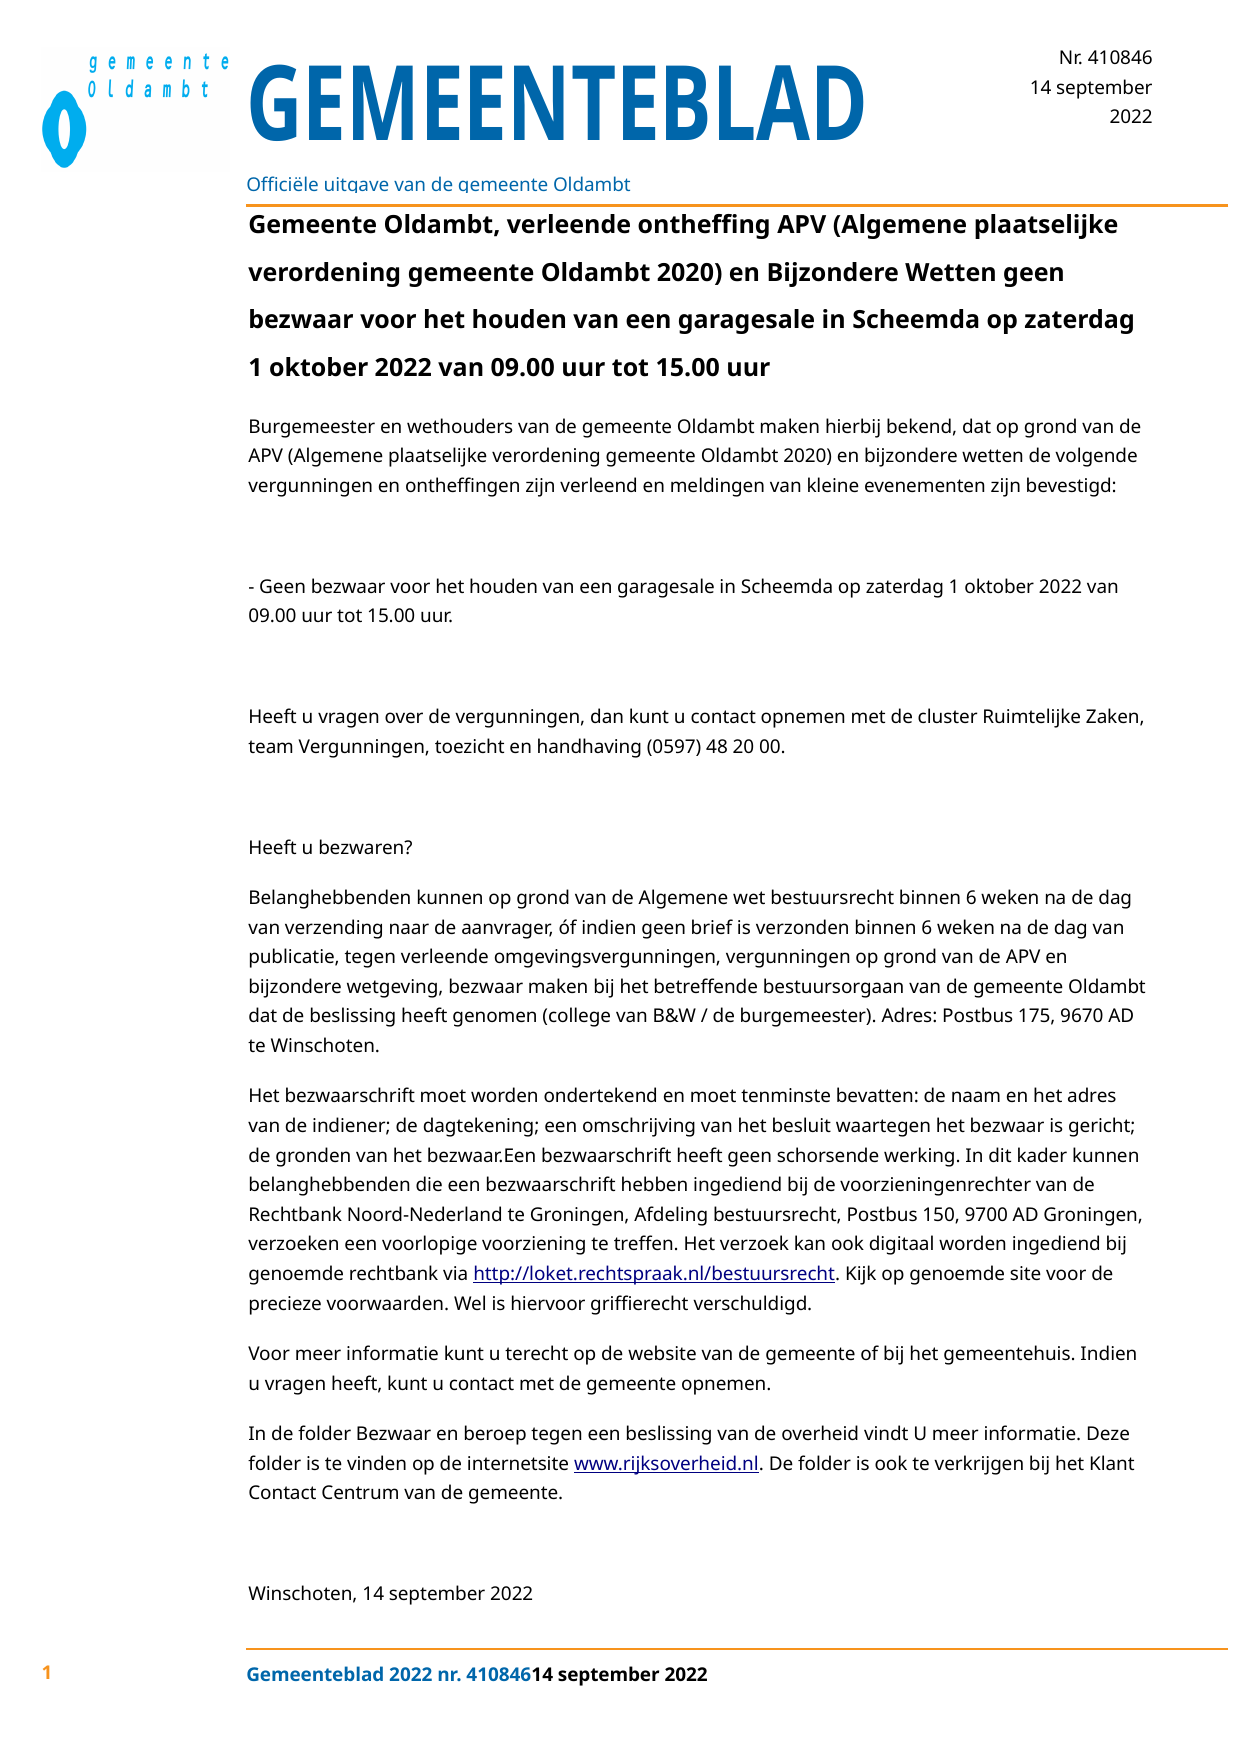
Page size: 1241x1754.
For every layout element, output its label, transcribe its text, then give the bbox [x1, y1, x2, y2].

text - Geen bezwaar voor het houden van een garagesale in Scheemda op zaterdag 1 oktober 2022 van 09.00 uur tot 15.00 uur. [248, 573, 1152, 628]
text Heeft u bezwaren? [248, 834, 1152, 860]
text Gemeente Oldambt, verleende ontheffing APV (Algemene plaatselijke verordening gemeente Oldambt 2020) en Bijzondere Wetten geen bezwaar voor het houden van een garagesale in Scheemda op zaterdag 1 oktober 2022 van 09.00 uur tot 15.00 uur [248, 207, 1152, 384]
picture [41, 47, 231, 172]
text Het bezwaarschrift moet worden ondertekend en moet tenminste bevatten: de naam en het adres van de indiener; de dagtekening; een omschrijving van het besluit waartegen het bezwaar is gericht; de gronden van het bezwaar.Een bezwaarschrift heeft geen schorsende werking. In dit kader kunnen belanghebbenden die een bezwaarschrift hebben ingediend bij de voorzieningenrechter van de Rechtbank Noord-Nederland te Groningen, Afdeling bestuursrecht, Postbus 150, 9700 AD Groningen, verzoeken een voorlopige voorziening te treffen. Het verzoek kan ook digitaal worden ingediend bij genoemde rechtbank via http://loket.rechtspraak.nl/bestuursrecht. Kijk op genoemde site voor de precieze voorwaarden. Wel is hiervoor griffierecht verschuldigd. [248, 1083, 1152, 1316]
text Winschoten, 14 september 2022 [248, 1580, 1152, 1606]
text In de folder Bezwaar en beroep tegen een beslissing van de overheid vindt U meer informatie. Deze folder is te vinden op de internetsite www.rijksoverheid.nl. De folder is ook te verkrijgen bij het Klant Contact Centrum van de gemeente. [248, 1420, 1152, 1505]
text Heeft u vragen over de vergunningen, dan kunt u contact opnemen met de cluster Ruimtelijke Zaken, team Vergunningen, toezicht en handhaving (0597) 48 20 00. [248, 703, 1152, 759]
text Burgemeester en wethouders van de gemeente Oldambt maken hierbij bekend, dat op grond van de APV (Algemene plaatselijke verordening gemeente Oldambt 2020) en bijzondere wetten de volgende vergunningen en ontheffingen zijn verleend en meldingen van kleine evenementen zijn bevestigd: [248, 413, 1152, 498]
text Belanghebbenden kunnen op grond van de Algemene wet bestuursrecht binnen 6 weken na de dag van verzending naar de aanvrager, óf indien geen brief is verzonden binnen 6 weken na de dag van publicatie, tegen verleende omgevingsvergunningen, vergunningen op grond van de APV en bijzondere wetgeving, bezwaar maken bij het betreffende bestuursorgaan van de gemeente Oldambt dat de beslissing heeft genomen (college van B&W / de burgemeester). Adres: Postbus 175, 9670 AD te Winschoten. [248, 884, 1152, 1058]
text Voor meer informatie kunt u terecht op de website van de gemeente of bij het gemeentehuis. Indien u vragen heeft, kunt u contact met de gemeente opnemen. [248, 1340, 1152, 1396]
